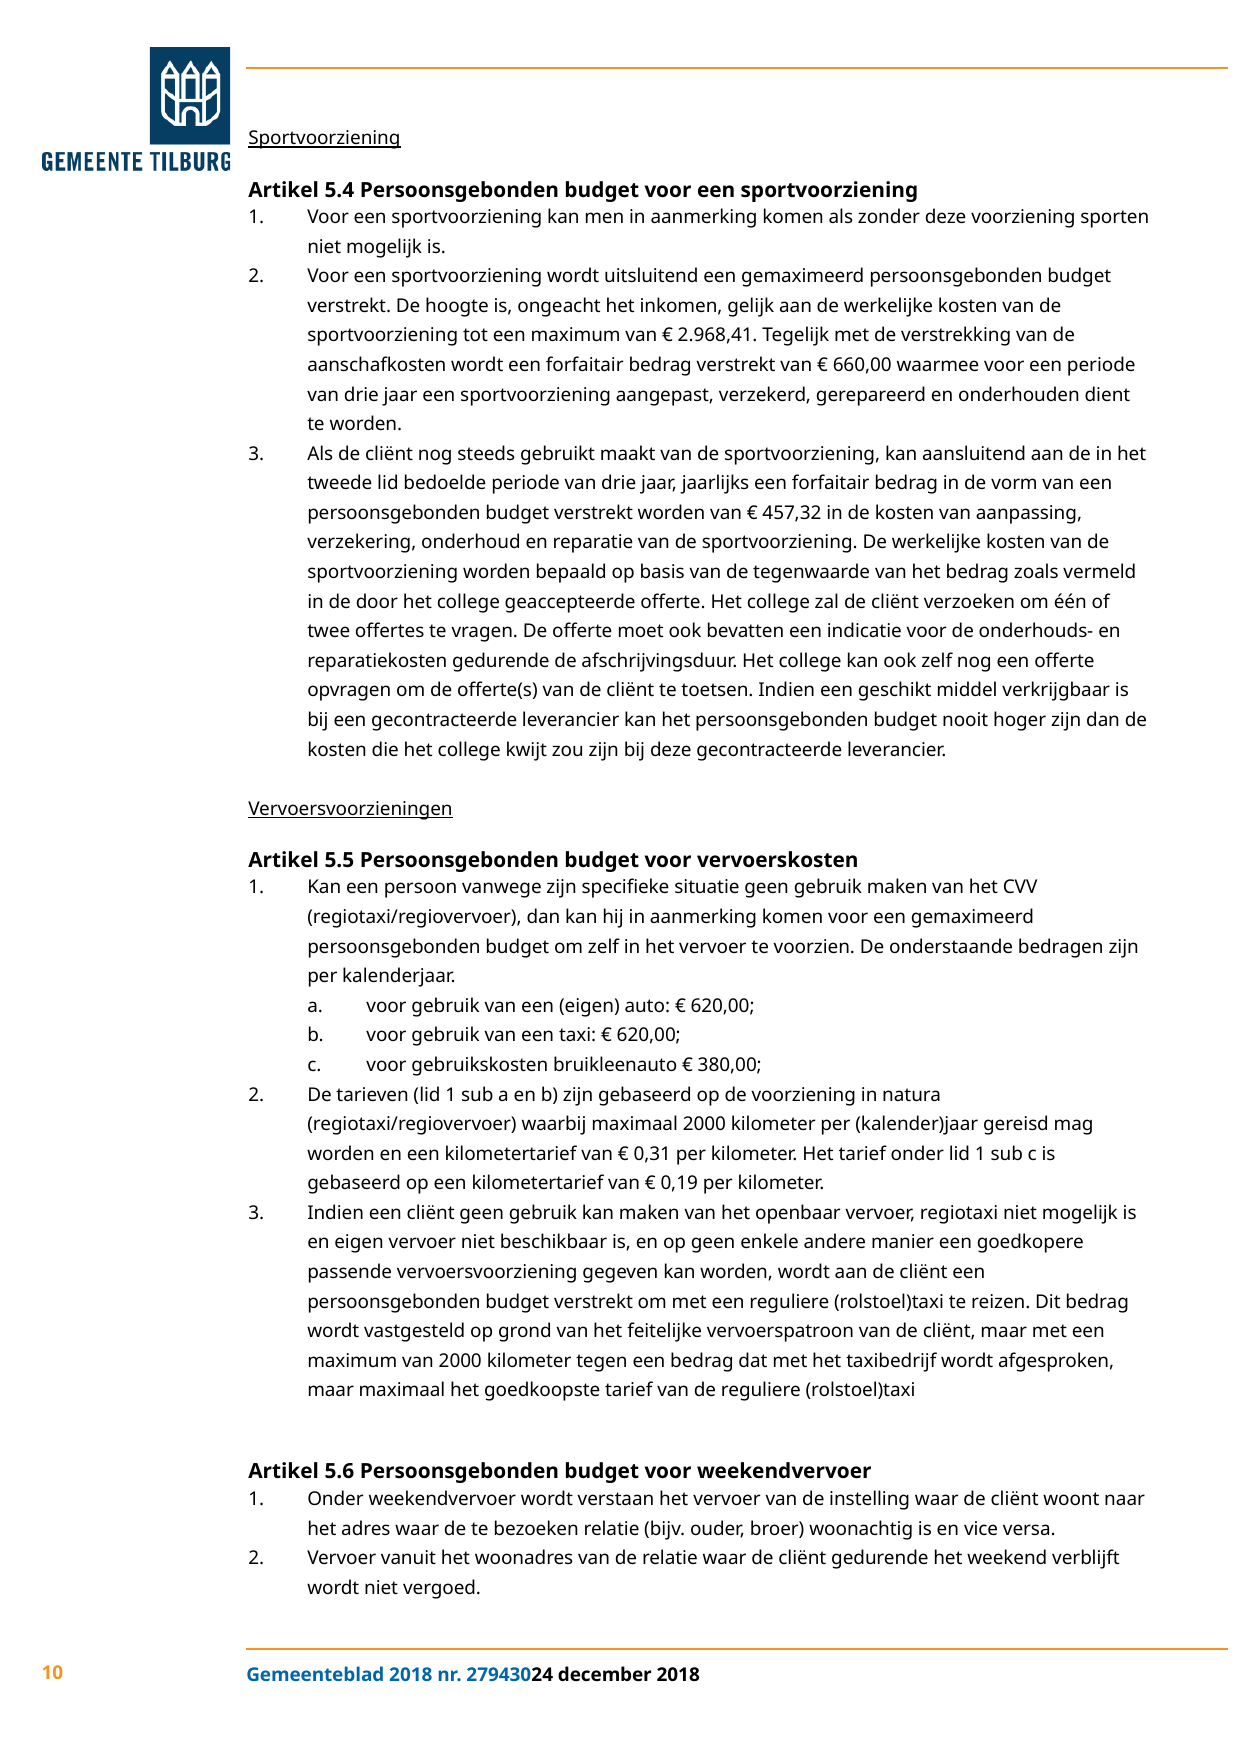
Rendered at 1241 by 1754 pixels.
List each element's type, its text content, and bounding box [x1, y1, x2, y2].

list Als de cliënt nog steeds gebruikt maakt van de sportvoorziening, kan aansluitend aan de in het tweede lid bedoelde periode van drie jaar, jaarlijks een forfaitair bedrag in de vorm van een persoonsgebonden budget verstrekt worden van € 457,32 in de kosten van aanpassing, verzekering, onderhoud en reparatie van de sportvoorziening. De werkelijke kosten van de sportvoorziening worden bepaald op basis van de tegenwaarde van het bedrag zoals vermeld in de door het college geaccepteerde offerte. Het college zal de cliënt verzoeken om één of twee offertes te vragen. De offerte moet ook bevatten een indicatie voor de onderhouds- en reparatiekosten gedurende de afschrijvingsduur. Het college kan ook zelf nog een offerte opvragen om de offerte(s) van de cliënt te toetsen. Indien een geschikt middel verkrijgbaar is bij een gecontracteerde leverancier kan het persoonsgebonden budget nooit hoger zijn dan de kosten die het college kwijt zou zijn bij deze gecontracteerde leverancier. [248, 440, 1152, 761]
list voor gebruik van een (eigen) auto: € 620,00; [307, 992, 1152, 1018]
picture [41, 47, 231, 172]
list Onder weekendvervoer wordt verstaan het vervoer van de instelling waar de cliënt woont naar het adres waar de te bezoeken relatie (bijv. ouder, broer) woonachtig is en vice versa. [248, 1485, 1152, 1540]
list Voor een sportvoorziening kan men in aanmerking komen als zonder deze voorziening sporten niet mogelijk is. [248, 203, 1152, 258]
list Vervoer vanuit het woonadres van de relatie waar de cliënt gedurende het weekend verblijft wordt niet vergoed. [248, 1544, 1152, 1599]
list Voor een sportvoorziening wordt uitsluitend een gemaximeerd persoonsgebonden budget verstrekt. De hoogte is, ongeacht het inkomen, gelijk aan de werkelijke kosten van de sportvoorziening tot een maximum van € 2.968,41. Tegelijk met de verstrekking van de aanschafkosten wordt een forfaitair bedrag verstrekt van € 660,00 waarmee voor een periode van drie jaar een sportvoorziening aangepast, verzekerd, gerepareerd en onderhouden dient te worden. [248, 262, 1152, 436]
list Indien een cliënt geen gebruik kan maken van het openbaar vervoer, regiotaxi niet mogelijk is en eigen vervoer niet beschikbaar is, en op geen enkele andere manier een goedkopere passende vervoersvoorziening gegeven kan worden, wordt aan de cliënt een persoonsgebonden budget verstrekt om met een reguliere (rolstoel)taxi te reizen. Dit bedrag wordt vastgesteld op grond van het feitelijke vervoerspatroon van de cliënt, maar met een maximum van 2000 kilometer tegen een bedrag dat met het taxibedrijf wordt afgesproken, maar maximaal het goedkoopste tarief van de reguliere (rolstoel)taxi [248, 1199, 1152, 1402]
list Kan een persoon vanwege zijn specifieke situatie geen gebruik maken van het CVV (regiotaxi/regiovervoer), dan kan hij in aanmerking komen voor een gemaximeerd persoonsgebonden budget om zelf in het vervoer te voorzien. De onderstaande bedragen zijn per kalenderjaar. [248, 874, 1152, 988]
text Artikel 5.6 Persoonsgebonden budget voor weekendvervoer [248, 1457, 1152, 1485]
text Vervoersvoorzieningen [248, 795, 1152, 821]
list voor gebruikskosten bruikleenauto € 380,00; [307, 1051, 1152, 1077]
list De tarieven (lid 1 sub a en b) zijn gebaseerd op de voorziening in natura (regiotaxi/regiovervoer) waarbij maximaal 2000 kilometer per (kalender)jaar gereisd mag worden en een kilometertarief van € 0,31 per kilometer. Het tarief onder lid 1 sub c is gebaseerd op een kilometertarief van € 0,19 per kilometer. [248, 1081, 1152, 1195]
list voor gebruik van een taxi: € 620,00; [307, 1022, 1152, 1047]
text Artikel 5.4 Persoonsgebonden budget voor een sportvoorziening [248, 175, 1152, 203]
text Artikel 5.5 Persoonsgebonden budget voor vervoerskosten [248, 845, 1152, 874]
text Sportvoorziening [248, 124, 1152, 150]
